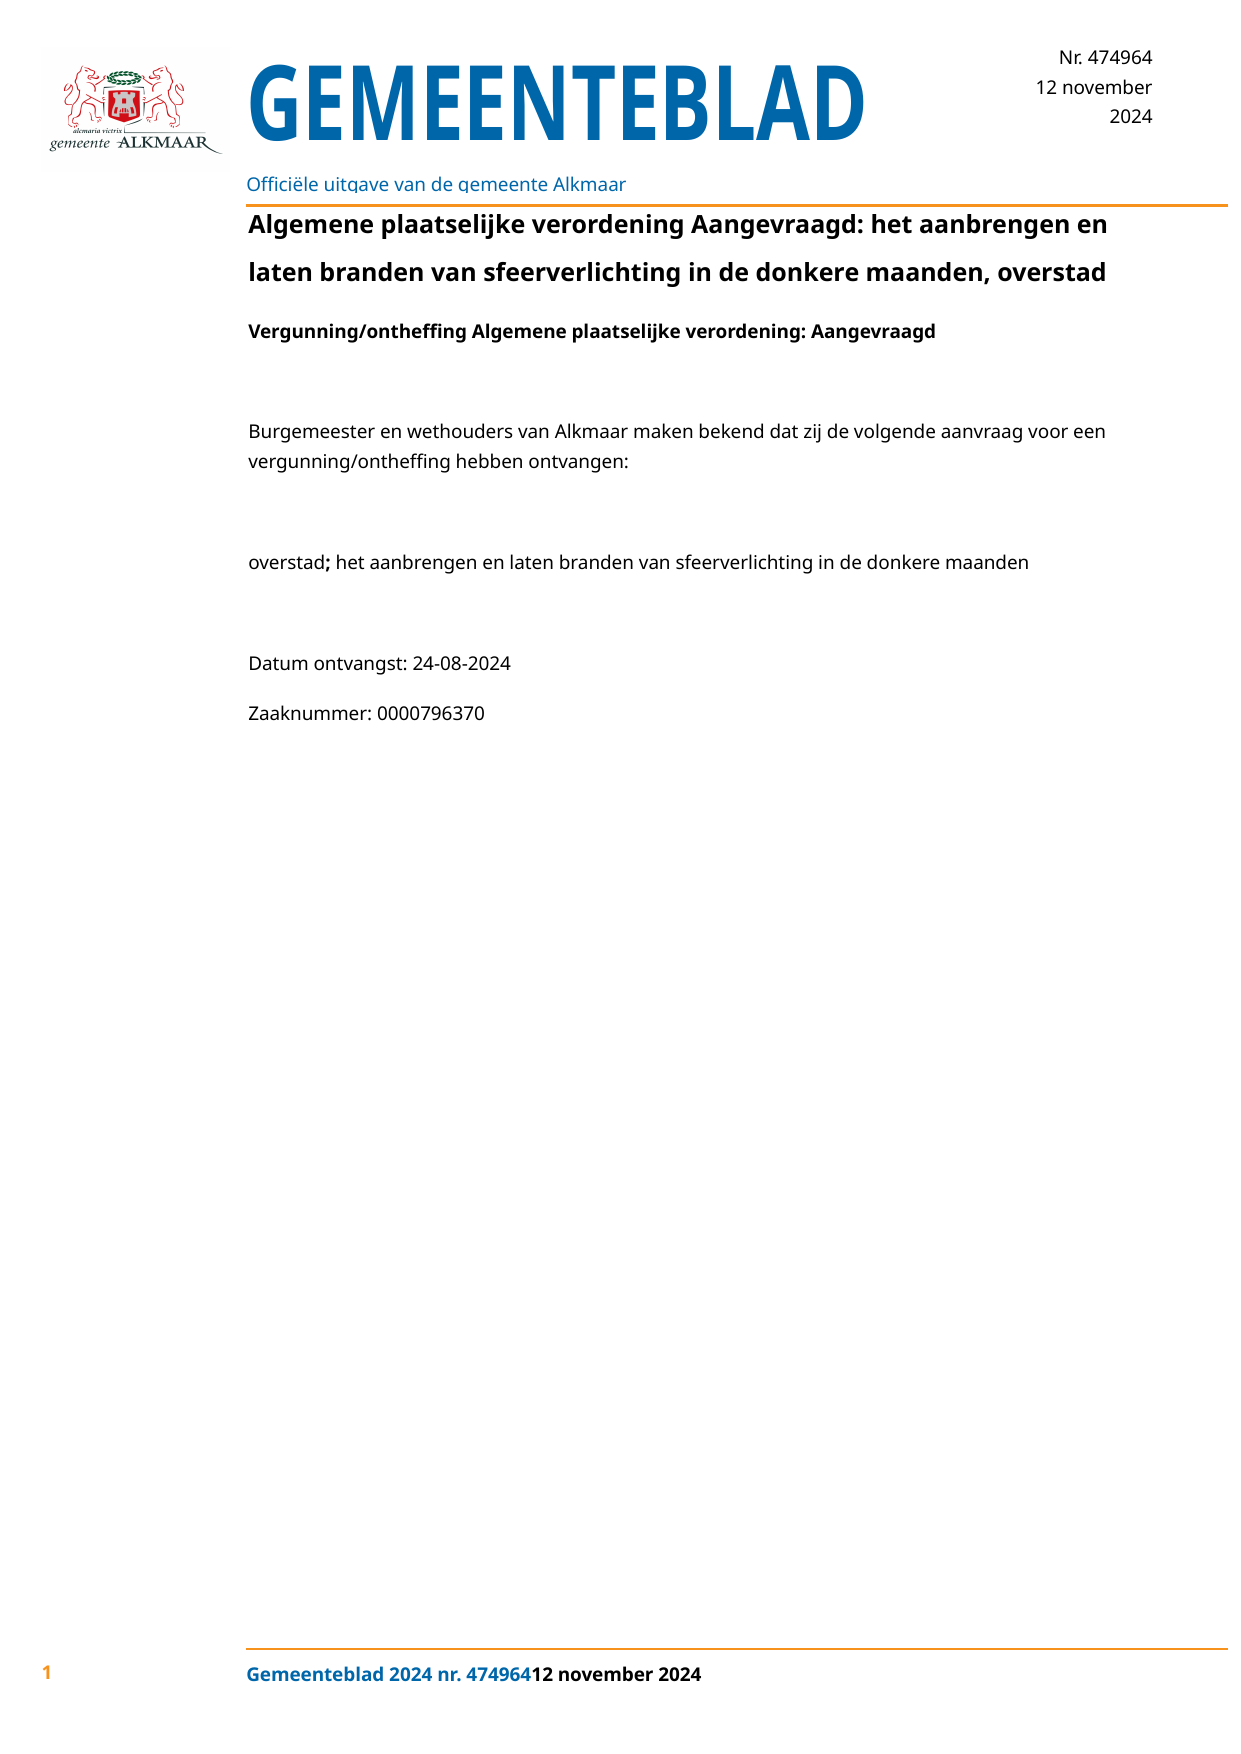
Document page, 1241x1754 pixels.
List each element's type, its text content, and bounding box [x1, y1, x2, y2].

text overstad; het aanbrengen en laten branden van sfeerverlichting in de donkere maanden [248, 549, 1152, 575]
text Vergunning/ontheffing Algemene plaatselijke verordening: Aangevraagd [248, 318, 1152, 344]
picture [41, 47, 231, 172]
text Datum ontvangst: 24-08-2024 [248, 650, 1152, 676]
text Algemene plaatselijke verordening Aangevraagd: het aanbrengen en laten branden van sfeerverlichting in de donkere maanden, overstad [248, 207, 1152, 288]
text Burgemeester en wethouders van Alkmaar maken bekend dat zij de volgende aanvraag voor een vergunning/ontheffing hebben ontvangen: [248, 419, 1152, 474]
text Zaaknummer: 0000796370 [248, 700, 1152, 726]
